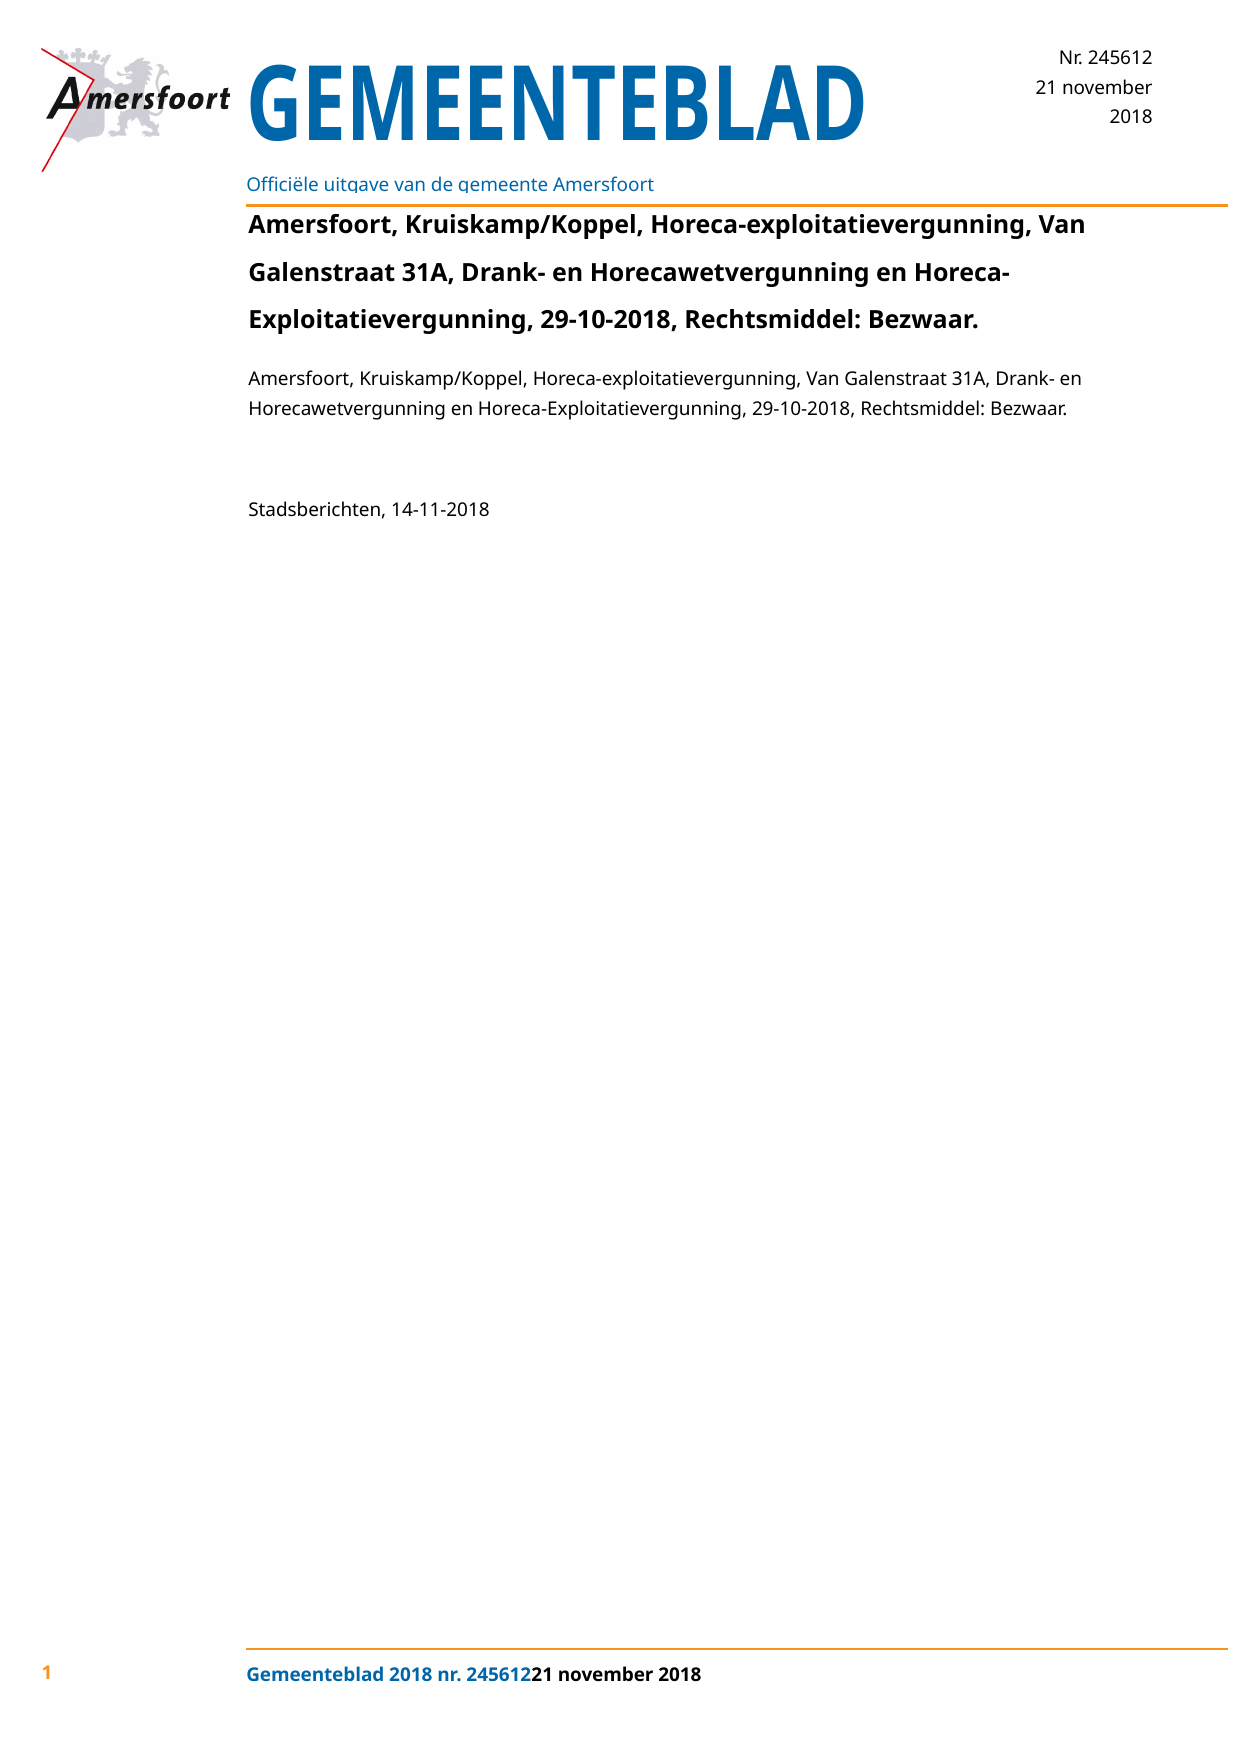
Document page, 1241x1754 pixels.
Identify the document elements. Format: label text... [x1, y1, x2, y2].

text Amersfoort, Kruiskamp/Koppel, Horeca-exploitatievergunning, Van Galenstraat 31A, Drank- en Horecawetvergunning en Horeca-Exploitatievergunning, 29-10-2018, Rechtsmiddel: Bezwaar. [248, 207, 1152, 336]
picture [41, 47, 231, 172]
text Amersfoort, Kruiskamp/Koppel, Horeca-exploitatievergunning, Van Galenstraat 31A, Drank- en Horecawetvergunning en Horeca-Exploitatievergunning, 29-10-2018, Rechtsmiddel: Bezwaar. [248, 366, 1152, 421]
text Stadsberichten, 14-11-2018 [248, 496, 1152, 522]
